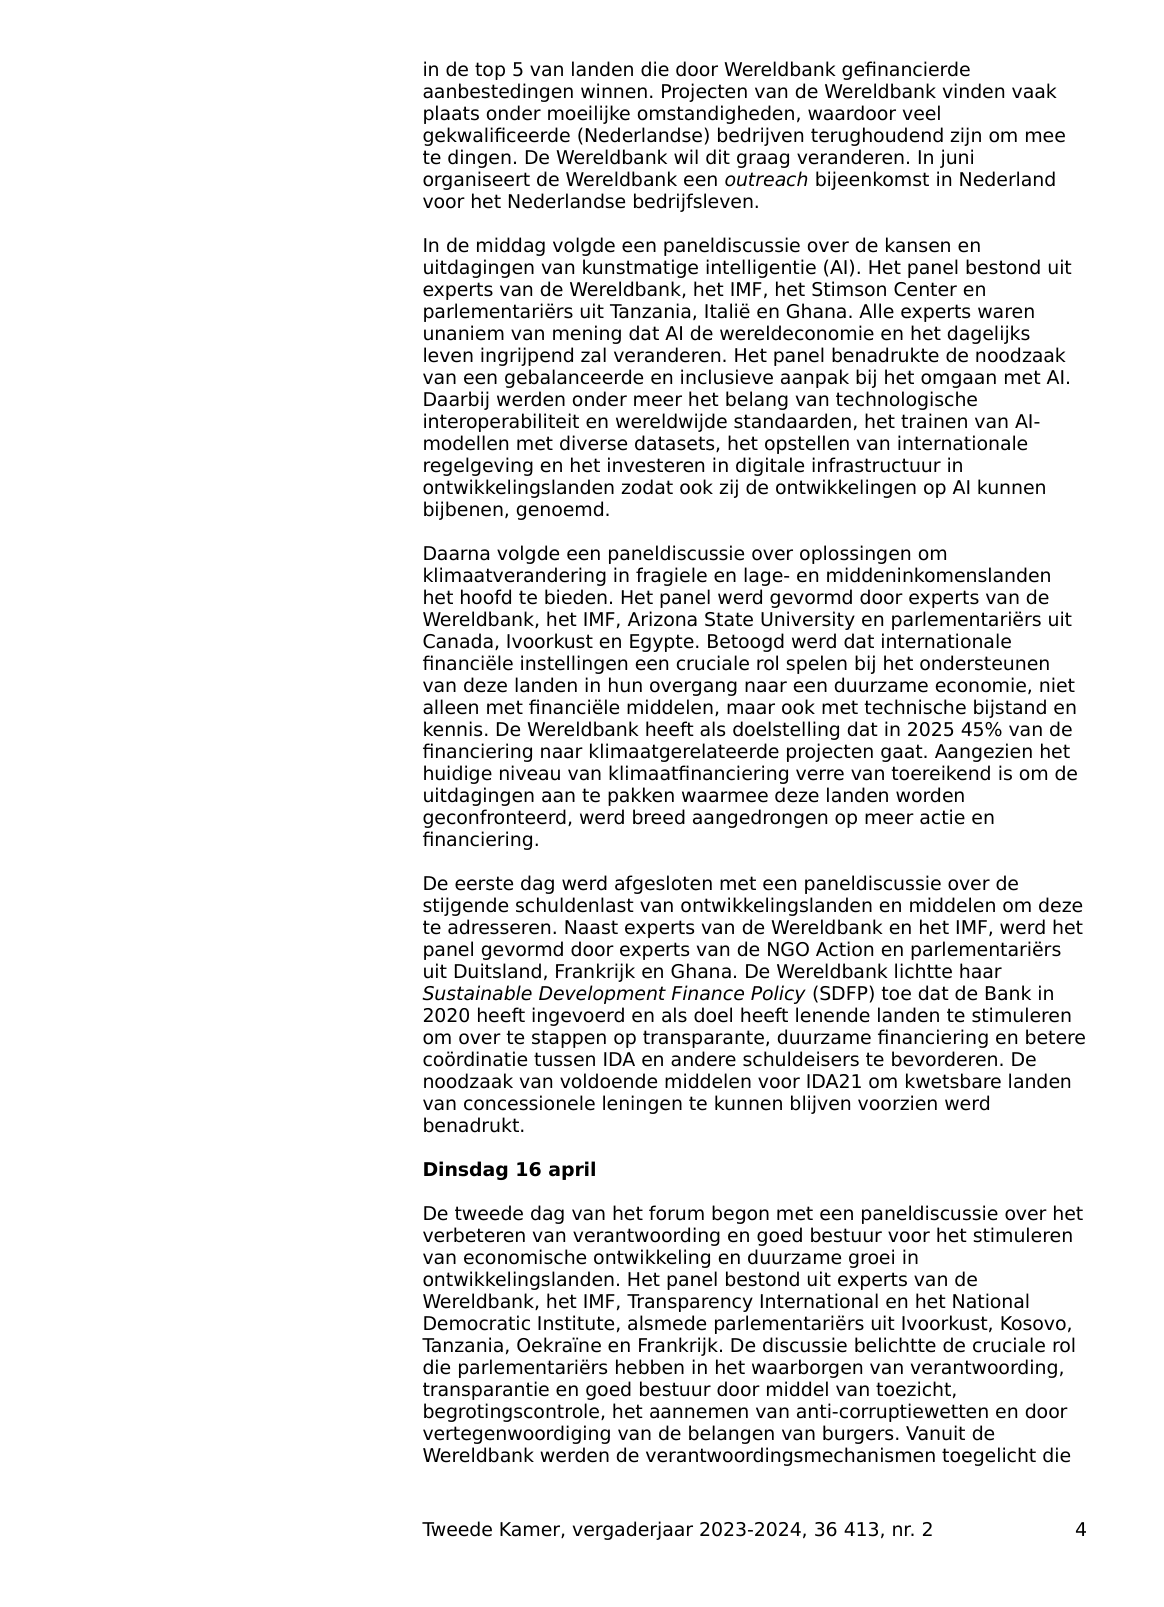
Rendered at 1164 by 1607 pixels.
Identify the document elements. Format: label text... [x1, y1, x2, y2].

text De tweede dag van het forum begon met een paneldiscussie over het verbeteren van verantwoording en goed bestuur voor het stimuleren van economische ontwikkeling en duurzame groei in ontwikkelingslanden. Het panel bestond uit experts van de Wereldbank, het IMF, Transparency International en het National Democratic Institute, alsmede parlementariërs uit Ivoorkust, Kosovo, Tanzania, Oekraïne en Frankrijk. De discussie belichtte de cruciale rol die parlementariërs hebben in het waarborgen van verantwoording, transparantie en goed bestuur door middel van toezicht, begrotingscontrole, het aannemen van anti-corruptiewetten en door vertegenwoordiging van de belangen van burgers. Vanuit de Wereldbank werden de verantwoordingsmechanismen toegelicht die [422, 1203, 1087, 1467]
text In de middag volgde een paneldiscussie over de kansen en uitdagingen van kunstmatige intelligentie (AI). Het panel bestond uit experts van de Wereldbank, het IMF, het Stimson Center en parlementariërs uit Tanzania, Italië en Ghana. Alle experts waren unaniem van mening dat AI de wereldeconomie en het dagelijks leven ingrijpend zal veranderen. Het panel benadrukte de noodzaak van een gebalanceerde en inclusieve aanpak bij het omgaan met AI. Daarbij werden onder meer het belang van technologische interoperabiliteit en wereldwijde standaarden, het trainen van AI-modellen met diverse datasets, het opstellen van internationale regelgeving en het investeren in digitale infrastructuur in ontwikkelingslanden zodat ook zij de ontwikkelingen op AI kunnen bijbenen, genoemd. [422, 235, 1087, 521]
subtitle Dinsdag 16 april [422, 1159, 1087, 1181]
text De eerste dag werd afgesloten met een paneldiscussie over de stijgende schuldenlast van ontwikkelingslanden en middelen om deze te adresseren. Naast experts van de Wereldbank en het IMF, werd het panel gevormd door experts van de NGO Action en parlementariërs uit Duitsland, Frankrijk en Ghana. De Wereldbank lichtte haar Sustainable Development Finance Policy (SDFP) toe dat de Bank in 2020 heeft ingevoerd en als doel heeft lenende landen te stimuleren om over te stappen op transparante, duurzame financiering en betere coördinatie tussen IDA en andere schuldeisers te bevorderen. De noodzaak van voldoende middelen voor IDA21 om kwetsbare landen van concessionele leningen te kunnen blijven voorzien werd benadrukt. [422, 873, 1087, 1137]
text Daarna volgde een paneldiscussie over oplossingen om klimaatverandering in fragiele en lage- en middeninkomenslanden het hoofd te bieden. Het panel werd gevormd door experts van de Wereldbank, het IMF, Arizona State University en parlementariërs uit Canada, Ivoorkust en Egypte. Betoogd werd dat internationale financiële instellingen een cruciale rol spelen bij het ondersteunen van deze landen in hun overgang naar een duurzame economie, niet alleen met financiële middelen, maar ook met technische bijstand en kennis. De Wereldbank heeft als doelstelling dat in 2025 45% van de financiering naar klimaatgerelateerde projecten gaat. Aangezien het huidige niveau van klimaatfinanciering verre van toereikend is om de uitdagingen aan te pakken waarmee deze landen worden geconfronteerd, werd breed aangedrongen op meer actie en financiering. [422, 543, 1087, 851]
text in de top 5 van landen die door Wereldbank gefinancierde aanbestedingen winnen. Projecten van de Wereldbank vinden vaak plaats onder moeilijke omstandigheden, waardoor veel gekwalificeerde (Nederlandse) bedrijven terughoudend zijn om mee te dingen. De Wereldbank wil dit graag veranderen. In juni organiseert de Wereldbank een outreach bijeenkomst in Nederland voor het Nederlandse bedrijfsleven. [422, 59, 1087, 213]
